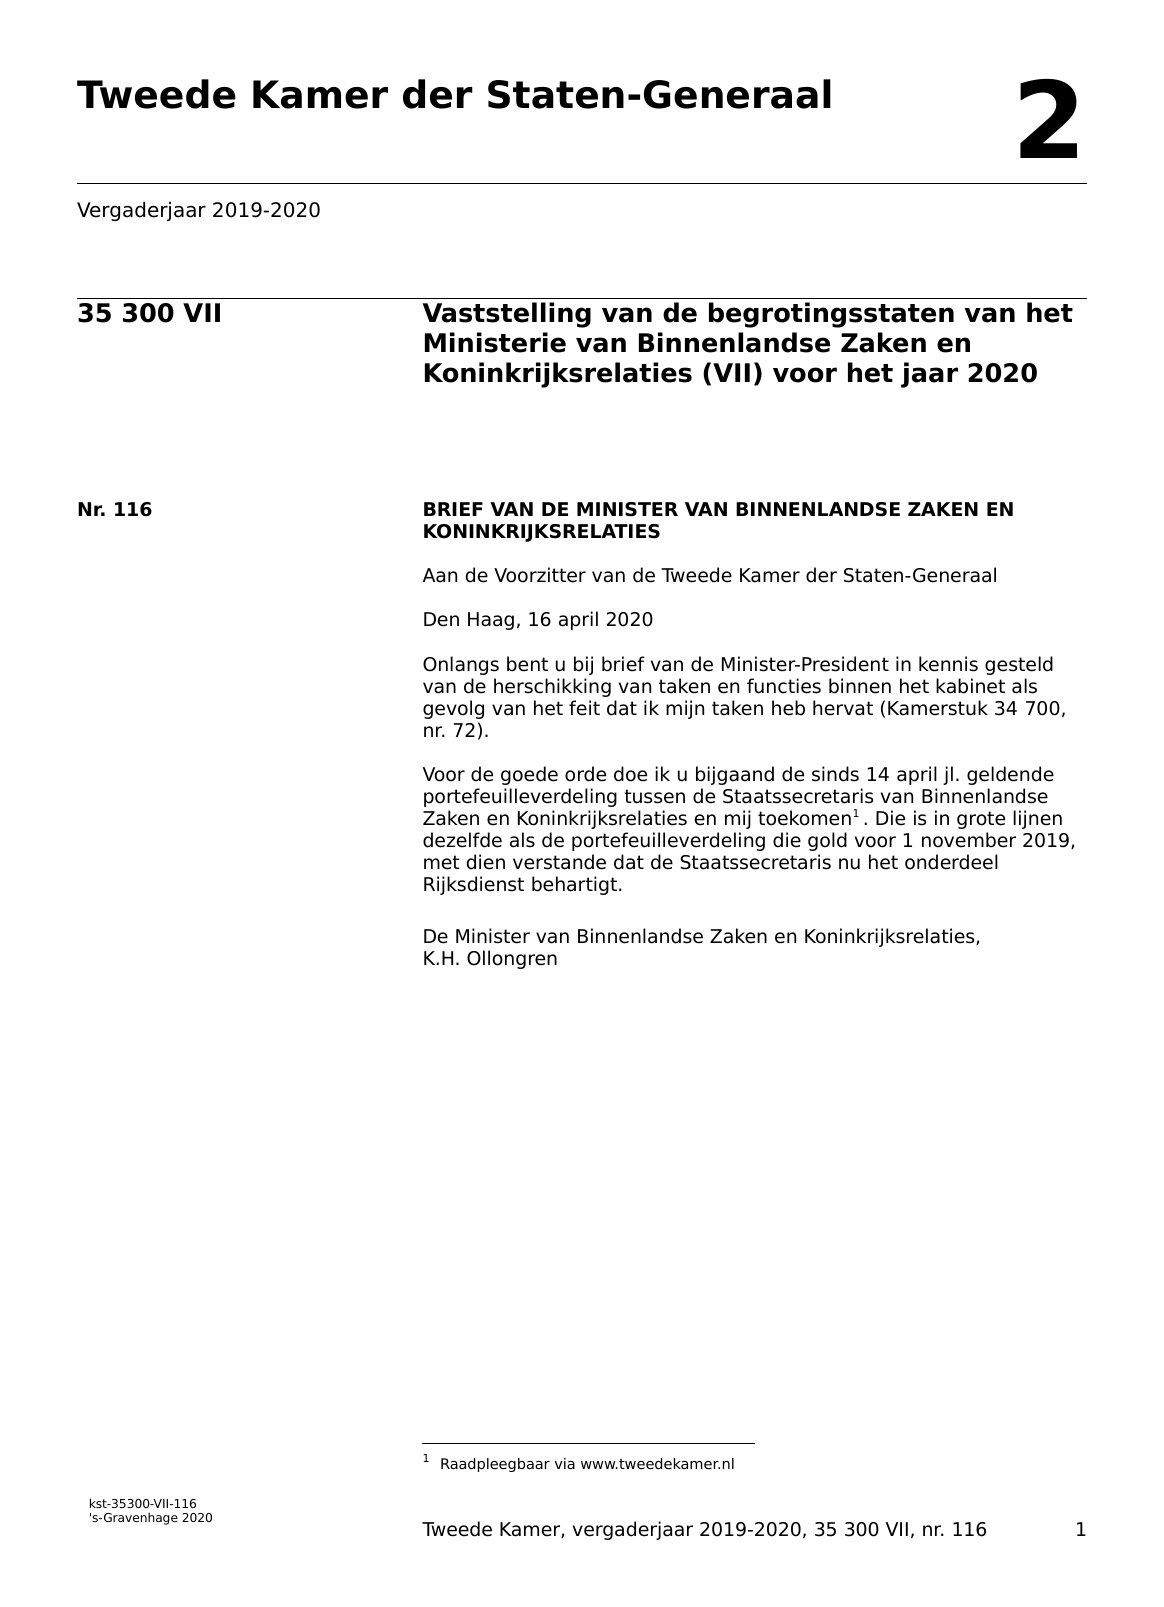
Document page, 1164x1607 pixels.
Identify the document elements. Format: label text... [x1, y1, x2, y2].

table_header Tweede Kamer der Staten-Generaal [77, 59, 886, 183]
text De Minister van Binnenlandse Zaken en Koninkrijksrelaties, K.H. Ollongren [422, 926, 1087, 969]
table_cell Vergaderjaar 2019-2020 [77, 184, 1087, 298]
text kst-35300-VII-116 [88, 1497, 323, 1511]
subtitle 35 300 VII Vaststelling van de begrotingsstaten van het Ministerie van Binnenlandse Zaken en Koninkrijksrelaties (VII) voor het jaar 2020 [77, 299, 1087, 388]
subtitle Nr. 116 BRIEF VAN DE MINISTER VAN BINNENLANDSE ZAKEN EN KONINKRIJKSRELATIES [77, 499, 1087, 543]
text Onlangs bent u bij brief van de Minister-President in kennis gesteld van de herschikking van taken en functies binnen het kabinet als gevolg van het feit dat ik mijn taken heb hervat (Kamerstuk 34 700, nr. 72). [422, 653, 1087, 741]
text 's-Gravenhage 2020 [88, 1511, 323, 1525]
text Voor de goede orde doe ik u bijgaand de sinds 14 april jl. geldende portefeuilleverdeling tussen de Staatssecretaris van Binnenlandse Zaken en Koninkrijksrelaties en mij toekomen. Die is in grote lijnen dezelfde als de portefeuilleverdeling die gold voor 1 november 2019, met dien verstande dat de Staatssecretaris nu het onderdeel Rijksdienst behartigt. [422, 764, 1087, 896]
text Raadpleegbaar via www.tweedekamer.nl [422, 1452, 1087, 1474]
text Aan de Voorzitter van de Tweede Kamer der Staten-Generaal [422, 565, 1087, 587]
text Den Haag, 16 april 2020 [422, 609, 1087, 631]
table_header 2 [886, 59, 1087, 183]
